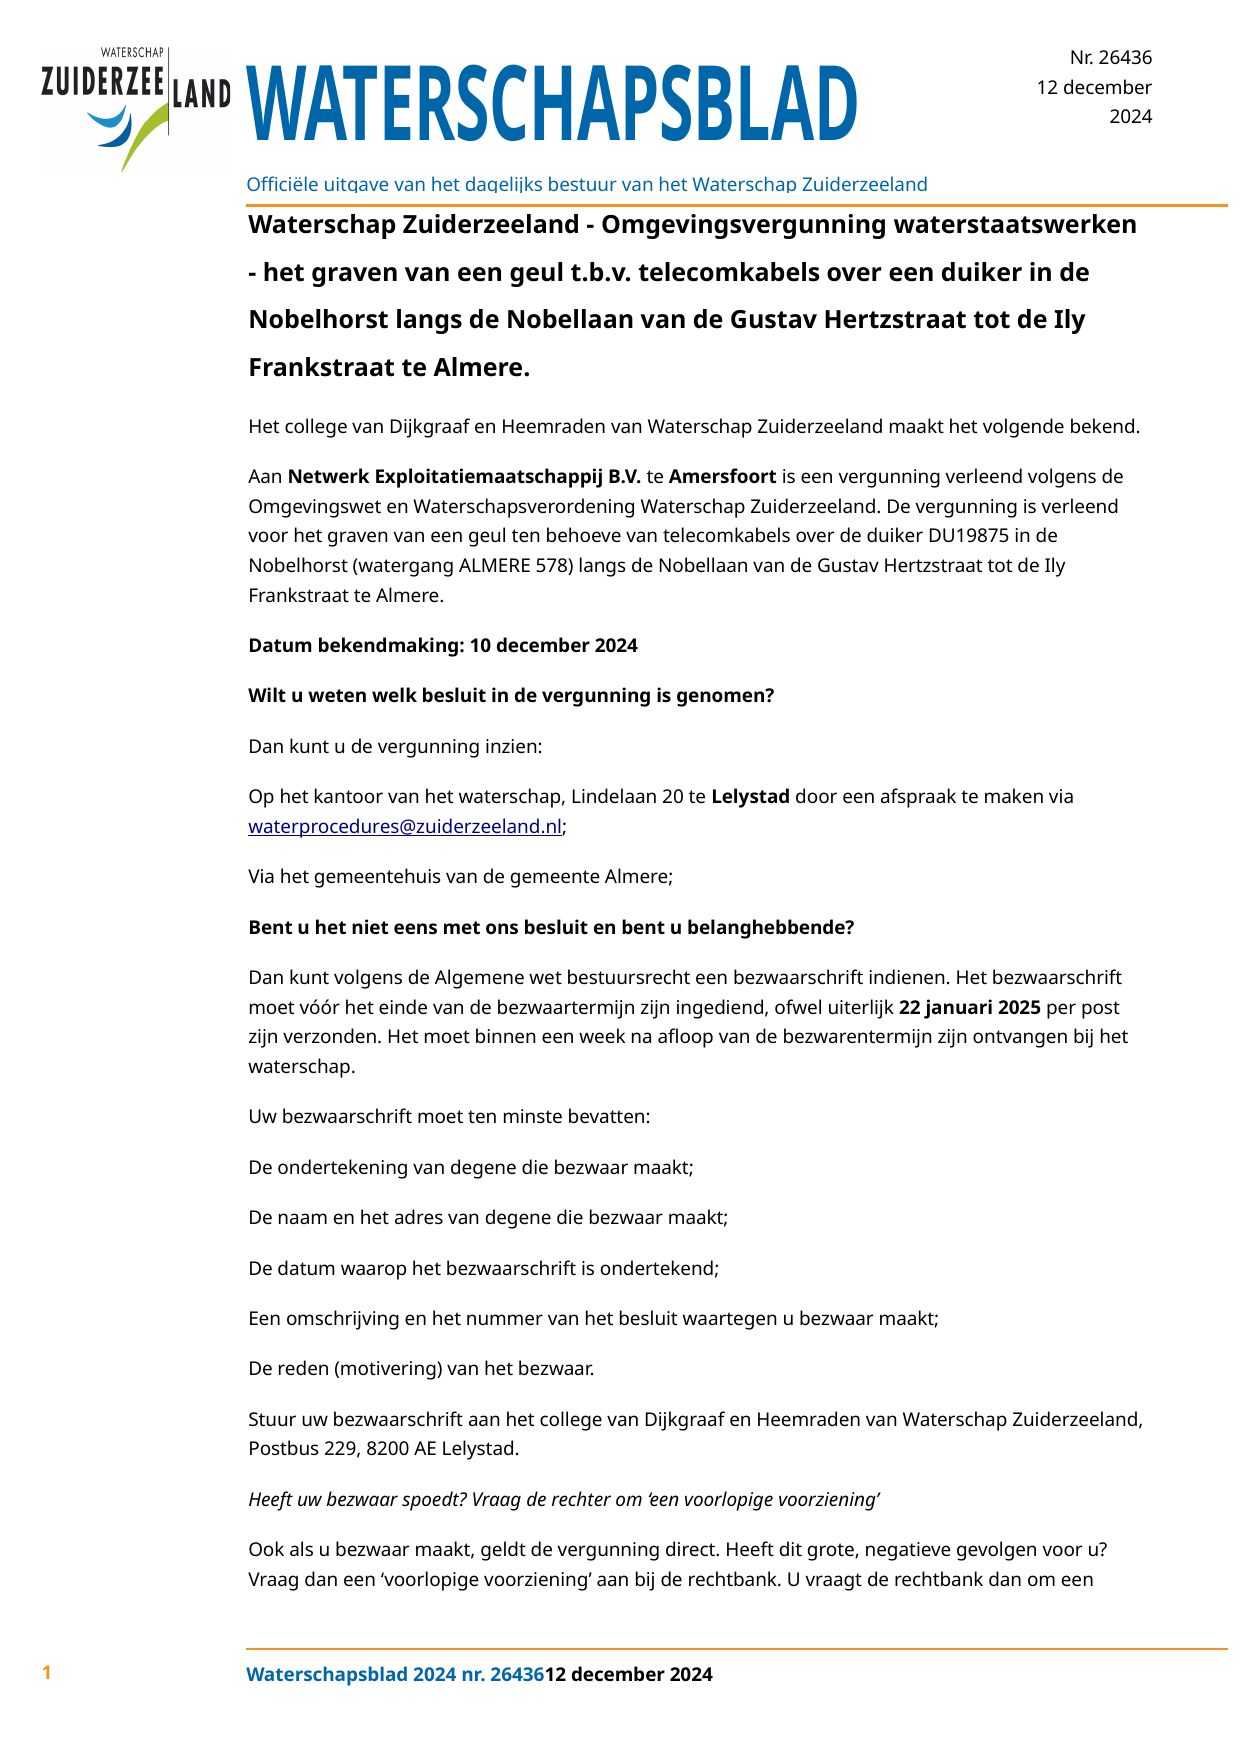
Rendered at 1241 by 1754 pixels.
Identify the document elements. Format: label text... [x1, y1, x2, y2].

text Bent u het niet eens met ons besluit en bent u belanghebbende? [248, 914, 1152, 940]
text Op het kantoor van het waterschap, Lindelaan 20 te Lelystad door een afspraak te maken via waterprocedures@zuiderzeeland.nl; [248, 783, 1152, 839]
text Uw bezwaarschrift moet ten minste bevatten: [248, 1103, 1152, 1129]
text De naam en het adres van degene die bezwaar maakt; [248, 1204, 1152, 1230]
text De reden (motivering) van het bezwaar. [248, 1356, 1152, 1381]
text De ondertekening van degene die bezwaar maakt; [248, 1154, 1152, 1180]
text Stuur uw bezwaarschrift aan het college van Dijkgraaf en Heemraden van Waterschap Zuiderzeeland, Postbus 229, 8200 AE Lelystad. [248, 1406, 1152, 1461]
text Aan Netwerk Exploitatiemaatschappij B.V. te Amersfoort is een vergunning verleend volgens de Omgevingswet en Waterschapsverordening Waterschap Zuiderzeeland. De vergunning is verleend voor het graven van een geul ten behoeve van telecomkabels over de duiker DU19875 in de Nobelhorst (watergang ALMERE 578) langs de Nobellaan van de Gustav Hertzstraat tot de Ily Frankstraat te Almere. [248, 463, 1152, 608]
text Wilt u weten welk besluit in de vergunning is genomen? [248, 683, 1152, 708]
text Dan kunt u de vergunning inzien: [248, 733, 1152, 759]
text Waterschap Zuiderzeeland - Omgevingsvergunning waterstaatswerken - het graven van een geul t.b.v. telecomkabels over een duiker in de Nobelhorst langs de Nobellaan van de Gustav Hertzstraat tot de Ily Frankstraat te Almere. [248, 207, 1152, 384]
picture [41, 47, 231, 172]
text Datum bekendmaking: 10 december 2024 [248, 632, 1152, 658]
text Dan kunt volgens de Algemene wet bestuursrecht een bezwaarschrift indienen. Het bezwaarschrift moet vóór het einde van de bezwaartermijn zijn ingediend, ofwel uiterlijk 22 januari 2025 per post zijn verzonden. Het moet binnen een week na afloop van de bezwarentermijn zijn ontvangen bij het waterschap. [248, 964, 1152, 1079]
text Een omschrijving en het nummer van het besluit waartegen u bezwaar maakt; [248, 1305, 1152, 1331]
text Heeft uw bezwaar spoedt? Vraag de rechter om ‘een voorlopige voorziening’ [248, 1486, 1152, 1512]
text Ook als u bezwaar maakt, geldt de vergunning direct. Heeft dit grote, negatieve gevolgen voor u? Vraag dan een ‘voorlopige voorziening’ aan bij de rechtbank. U vraagt de rechtbank dan om een [248, 1536, 1152, 1592]
text Het college van Dijkgraaf en Heemraden van Waterschap Zuiderzeeland maakt het volgende bekend. [248, 413, 1152, 439]
text De datum waarop het bezwaarschrift is ondertekend; [248, 1255, 1152, 1281]
text Via het gemeentehuis van de gemeente Almere; [248, 863, 1152, 889]
